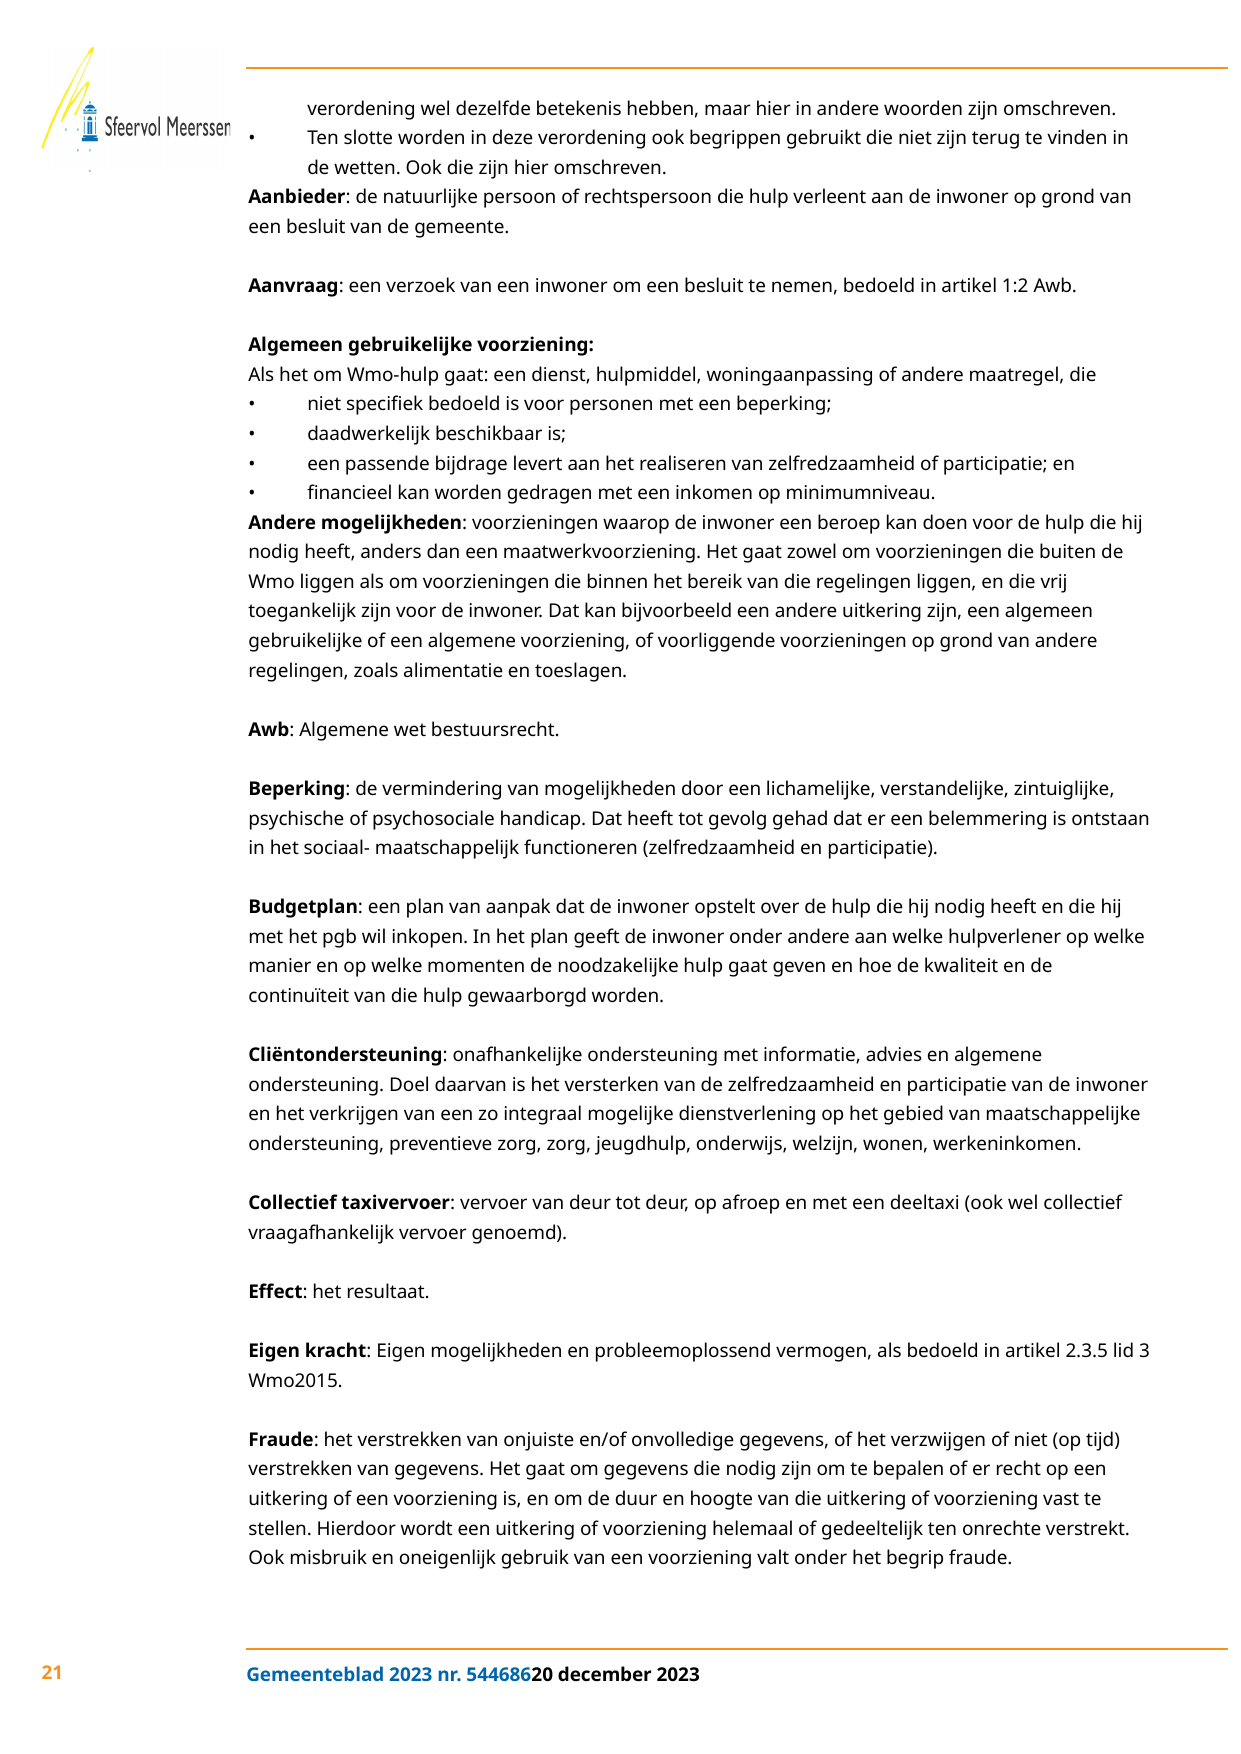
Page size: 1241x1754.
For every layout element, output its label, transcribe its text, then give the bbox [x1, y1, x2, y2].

text Als het om Wmo-hulp gaat: een dienst, hulpmiddel, woningaanpassing of andere maatregel, die [248, 361, 1152, 387]
list Ten slotte worden in deze verordening ook begrippen gebruikt die niet zijn terug te vinden in de wetten. Ook die zijn hier omschreven. [248, 124, 1152, 180]
text Andere mogelijkheden: voorzieningen waarop de inwoner een beroep kan doen voor de hulp die hij nodig heeft, anders dan een maatwerkvoorziening. Het gaat zowel om voorzieningen die buiten de Wmo liggen als om voorzieningen die binnen het bereik van die regelingen liggen, en die vrij toegankelijk zijn voor de inwoner. Dat kan bijvoorbeeld een andere uitkering zijn, een algemeen gebruikelijke of een algemene voorziening, of voorliggende voorzieningen op grond van andere regelingen, zoals alimentatie en toeslagen. [248, 509, 1152, 683]
text Aanbieder: de natuurlijke persoon of rechtspersoon die hulp verleent aan de inwoner op grond van een besluit van de gemeente. [248, 183, 1152, 239]
text Awb: Algemene wet bestuursrecht. [248, 716, 1152, 742]
list verordening wel dezelfde betekenis hebben, maar hier in andere woorden zijn omschreven. [248, 95, 1152, 121]
list daadwerkelijk beschikbaar is; [248, 420, 1152, 446]
text Eigen kracht: Eigen mogelijkheden en probleemoplossend vermogen, als bedoeld in artikel 2.3.5 lid 3 Wmo2015. [248, 1337, 1152, 1393]
list financieel kan worden gedragen met een inkomen op minimumniveau. [248, 479, 1152, 505]
text Fraude: het verstrekken van onjuiste en/of onvolledige gegevens, of het verzwijgen of niet (op tijd) verstrekken van gegevens. Het gaat om gegevens die nodig zijn om te bepalen of er recht op een uitkering of een voorziening is, en om de duur en hoogte van die uitkering of voorziening vast te stellen. Hierdoor wordt een uitkering of voorziening helemaal of gedeeltelijk ten onrechte verstrekt. Ook misbruik en oneigenlijk gebruik van een voorziening valt onder het begrip fraude. [248, 1426, 1152, 1570]
list niet specifiek bedoeld is voor personen met een beperking; [248, 391, 1152, 416]
text Budgetplan: een plan van aanpak dat de inwoner opstelt over de hulp die hij nodig heeft en die hij met het pgb wil inkopen. In het plan geeft de inwoner onder andere aan welke hulpverlener op welke manier en op welke momenten de noodzakelijke hulp gaat geven en hoe de kwaliteit en de continuïteit van die hulp gewaarborgd worden. [248, 893, 1152, 1008]
list een passende bijdrage levert aan het realiseren van zelfredzaamheid of participatie; en [248, 450, 1152, 476]
text Aanvraag: een verzoek van een inwoner om een besluit te nemen, bedoeld in artikel 1:2 Awb. [248, 272, 1152, 298]
text Collectief taxivervoer: vervoer van deur tot deur, op afroep en met een deeltaxi (ook wel collectief vraagafhankelijk vervoer genoemd). [248, 1189, 1152, 1245]
text Algemeen gebruikelijke voorziening: [248, 331, 1152, 357]
text Effect: het resultaat. [248, 1278, 1152, 1304]
picture [41, 47, 231, 172]
text Beperking: de vermindering van mogelijkheden door een lichamelijke, verstandelijke, zintuiglijke, psychische of psychosociale handicap. Dat heeft tot gevolg gehad dat er een belemmering is ontstaan in het sociaal- maatschappelijk functioneren (zelfredzaamheid en participatie). [248, 775, 1152, 860]
text Cliëntondersteuning: onafhankelijke ondersteuning met informatie, advies en algemene ondersteuning. Doel daarvan is het versterken van de zelfredzaamheid en participatie van de inwoner en het verkrijgen van een zo integraal mogelijke dienstverlening op het gebied van maatschappelijke ondersteuning, preventieve zorg, zorg, jeugdhulp, onderwijs, welzijn, wonen, werkeninkomen. [248, 1041, 1152, 1156]
